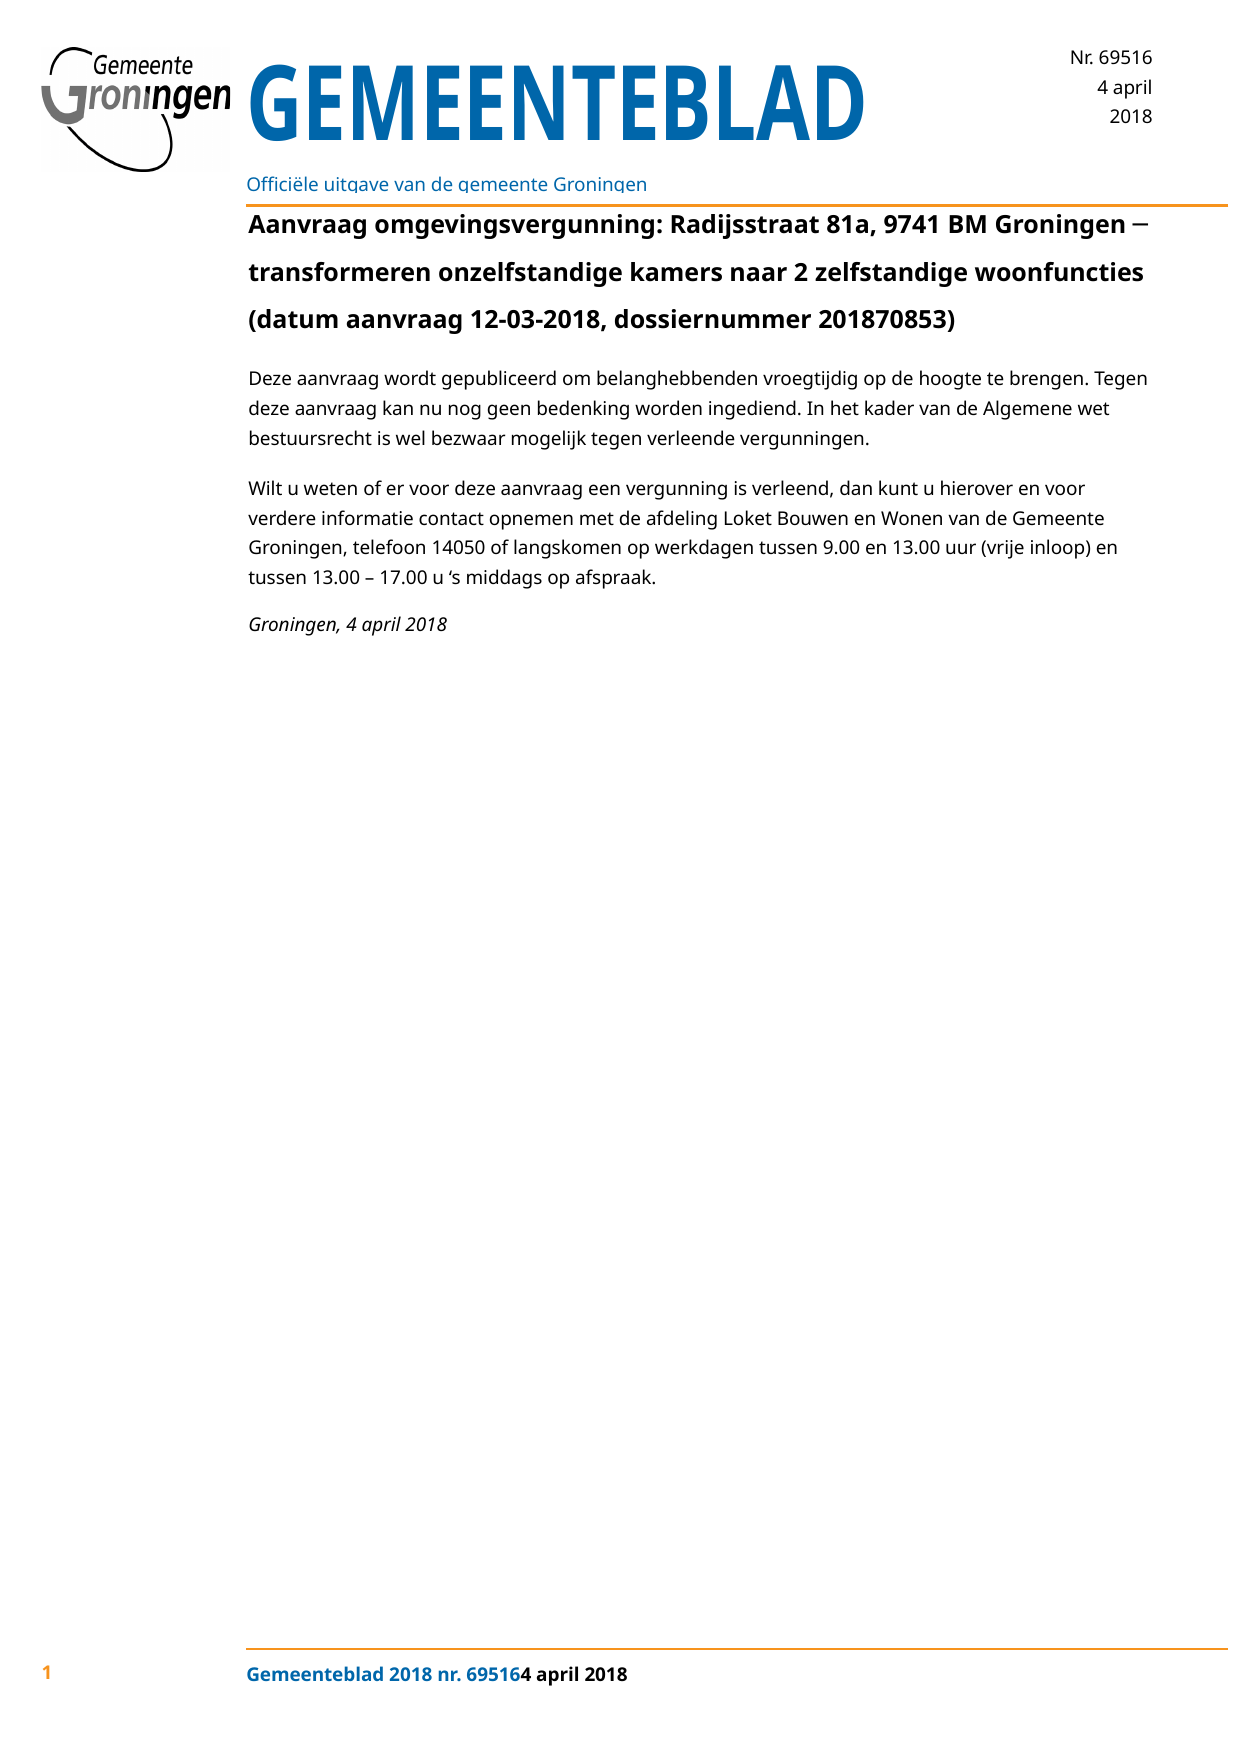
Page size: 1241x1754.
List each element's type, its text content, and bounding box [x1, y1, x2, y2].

text Wilt u weten of er voor deze aanvraag een vergunning is verleend, dan kunt u hierover en voor verdere informatie contact opnemen met de afdeling Loket Bouwen en Wonen van de Gemeente Groningen, telefoon 14050 of langskomen op werkdagen tussen 9.00 en 13.00 uur (vrije inloop) en tussen 13.00 – 17.00 u ‘s middags op afspraak. [248, 475, 1152, 589]
picture [41, 47, 231, 172]
text Deze aanvraag wordt gepubliceerd om belanghebbenden vroegtijdig op de hoogte te brengen. Tegen deze aanvraag kan nu nog geen bedenking worden ingediend. In het kader van de Algemene wet bestuursrecht is wel bezwaar mogelijk tegen verleende vergunningen. [248, 366, 1152, 450]
text Groningen, 4 april 2018 [248, 612, 1152, 637]
text Aanvraag omgevingsvergunning: Radijsstraat 81a, 9741 BM Groningen ─ transformeren onzelfstandige kamers naar 2 zelfstandige woonfuncties (datum aanvraag 12-03-2018, dossiernummer 201870853) [248, 207, 1152, 336]
